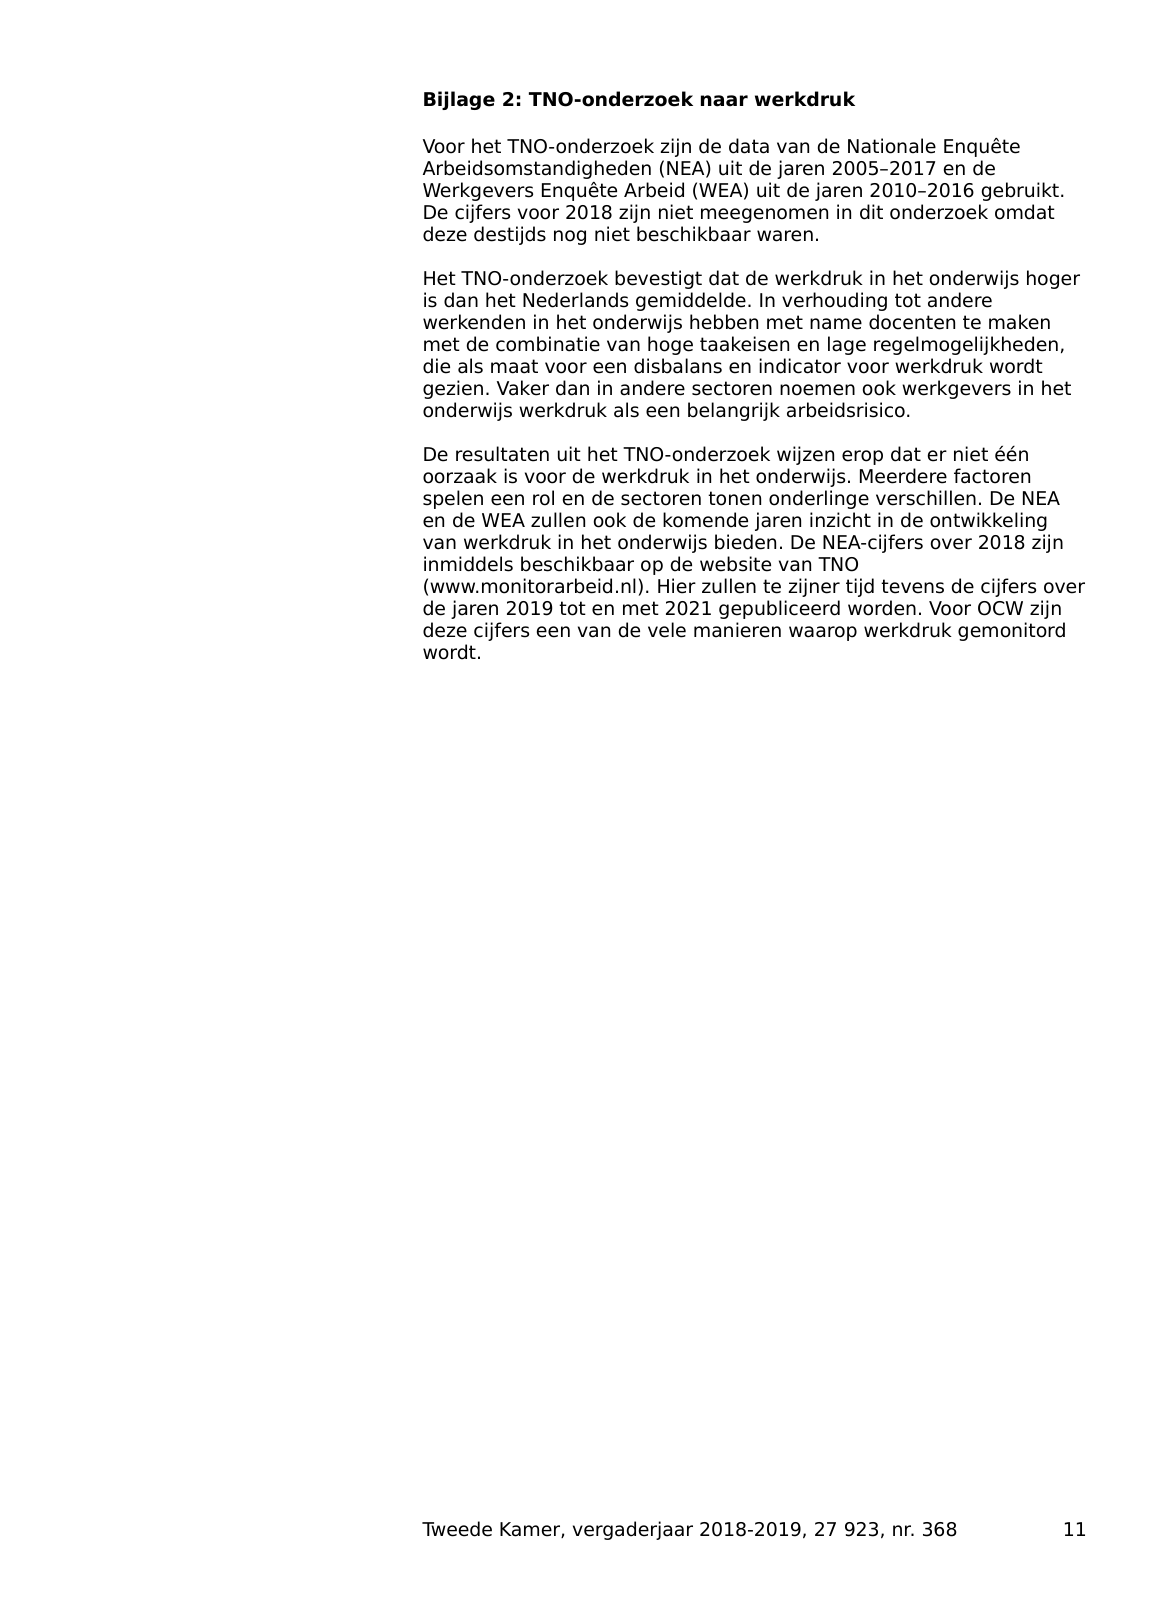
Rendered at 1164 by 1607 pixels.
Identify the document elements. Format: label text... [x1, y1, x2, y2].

text De resultaten uit het TNO-onderzoek wijzen erop dat er niet één oorzaak is voor de werkdruk in het onderwijs. Meerdere factoren spelen een rol en de sectoren tonen onderlinge verschillen. De NEA en de WEA zullen ook de komende jaren inzicht in de ontwikkeling van werkdruk in het onderwijs bieden. De NEA-cijfers over 2018 zijn inmiddels beschikbaar op de website van TNO (www.monitorarbeid.nl). Hier zullen te zijner tijd tevens de cijfers over de jaren 2019 tot en met 2021 gepubliceerd worden. Voor OCW zijn deze cijfers een van de vele manieren waarop werkdruk gemonitord wordt. [422, 444, 1087, 664]
text Voor het TNO-onderzoek zijn de data van de Nationale Enquête Arbeidsomstandigheden (NEA) uit de jaren 2005–2017 en de Werkgevers Enquête Arbeid (WEA) uit de jaren 2010–2016 gebruikt. De cijfers voor 2018 zijn niet meegenomen in dit onderzoek omdat deze destijds nog niet beschikbaar waren. [422, 136, 1087, 246]
subtitle Bijlage 2: TNO-onderzoek naar werkdruk [77, 89, 1087, 111]
text Het TNO-onderzoek bevestigt dat de werkdruk in het onderwijs hoger is dan het Nederlands gemiddelde. In verhouding tot andere werkenden in het onderwijs hebben met name docenten te maken met de combinatie van hoge taakeisen en lage regelmogelijkheden, die als maat voor een disbalans en indicator voor werkdruk wordt gezien. Vaker dan in andere sectoren noemen ook werkgevers in het onderwijs werkdruk als een belangrijk arbeidsrisico. [422, 268, 1087, 422]
